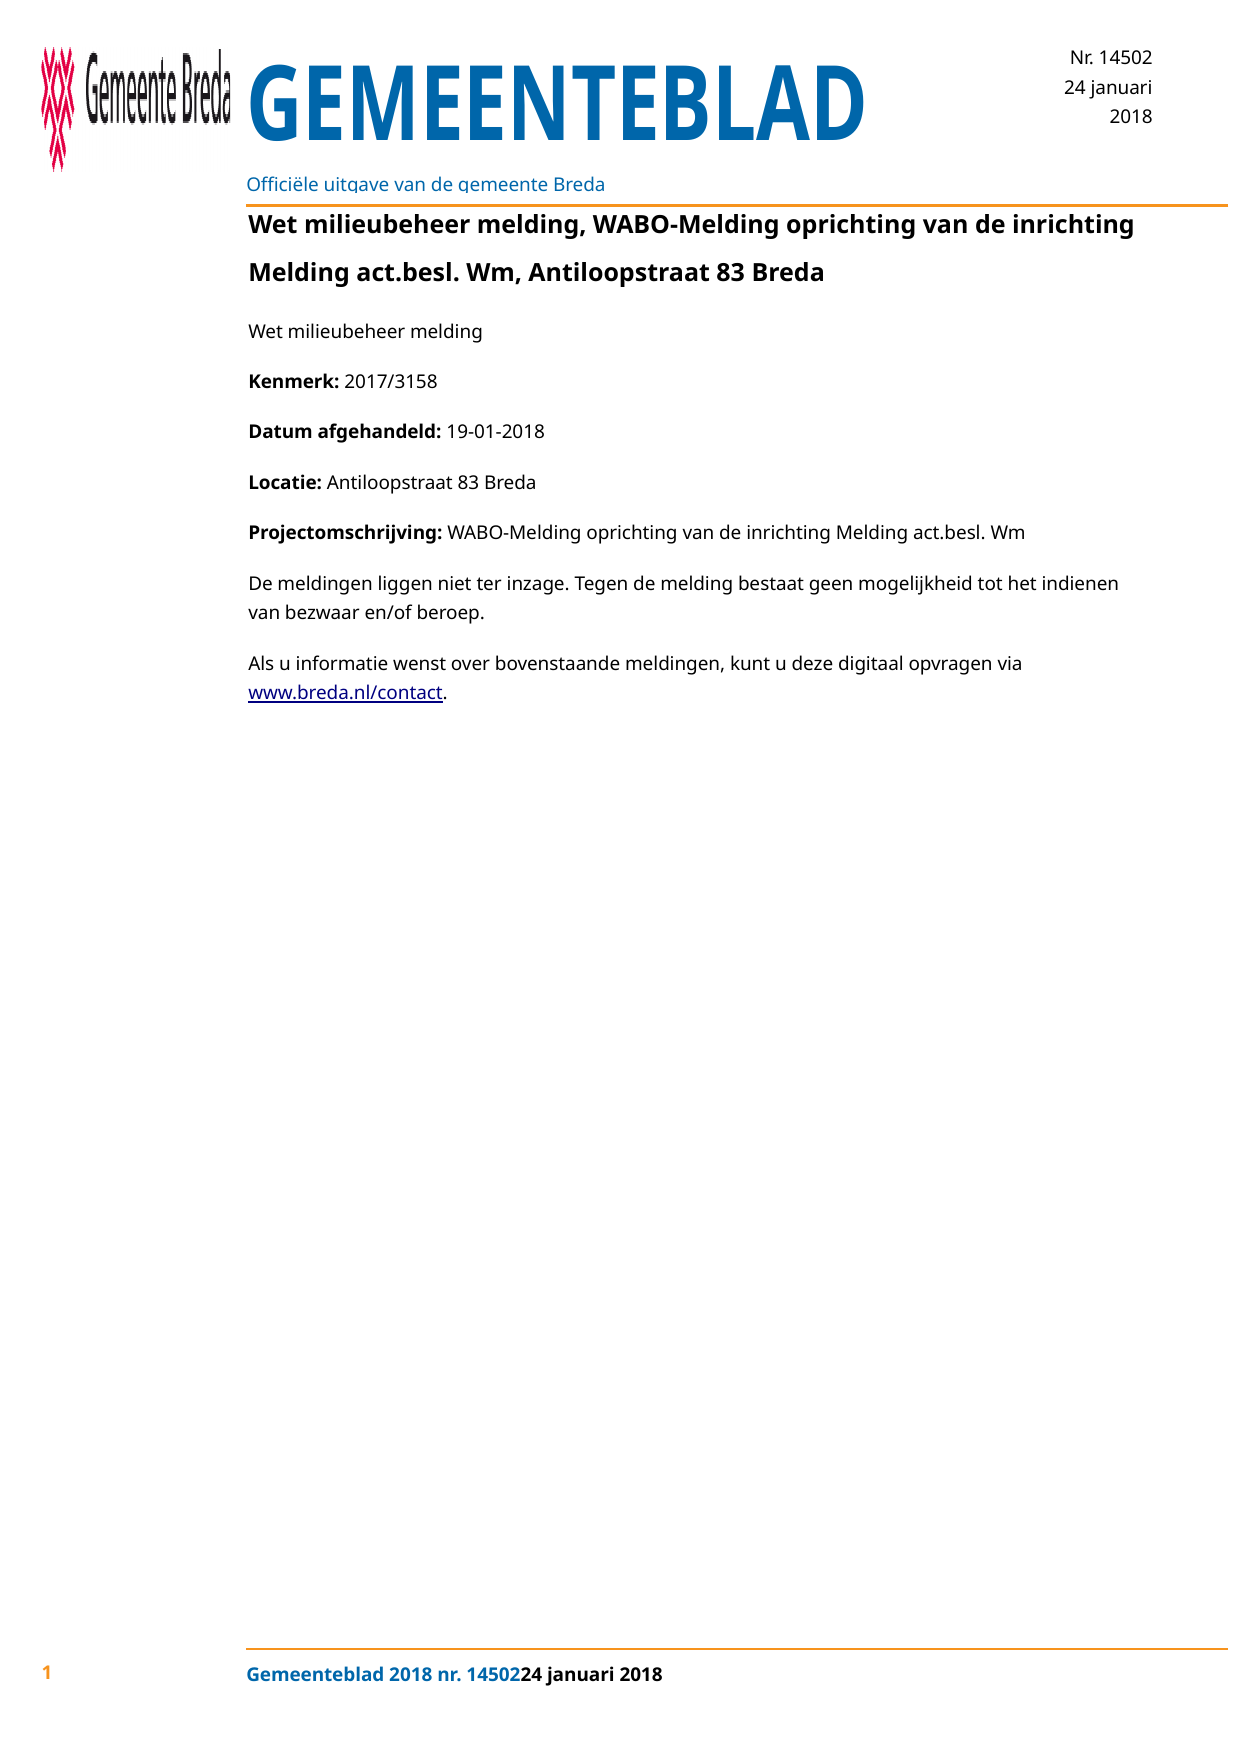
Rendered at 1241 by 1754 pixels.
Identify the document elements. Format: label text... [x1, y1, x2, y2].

text Datum afgehandeld: 19-01-2018 [248, 419, 1152, 444]
picture [41, 47, 231, 172]
text Wet milieubeheer melding [248, 318, 1152, 344]
text Als u informatie wenst over bovenstaande meldingen, kunt u deze digitaal opvragen via www.breda.nl/contact. [248, 650, 1152, 705]
text Kenmerk: 2017/3158 [248, 368, 1152, 394]
text Projectomschrijving: WABO-Melding oprichting van de inrichting Melding act.besl. Wm [248, 519, 1152, 545]
text Locatie: Antiloopstraat 83 Breda [248, 469, 1152, 495]
text De meldingen liggen niet ter inzage. Tegen de melding bestaat geen mogelijkheid tot het indienen van bezwaar en/of beroep. [248, 570, 1152, 625]
text Wet milieubeheer melding, WABO-Melding oprichting van de inrichting Melding act.besl. Wm, Antiloopstraat 83 Breda [248, 207, 1152, 288]
